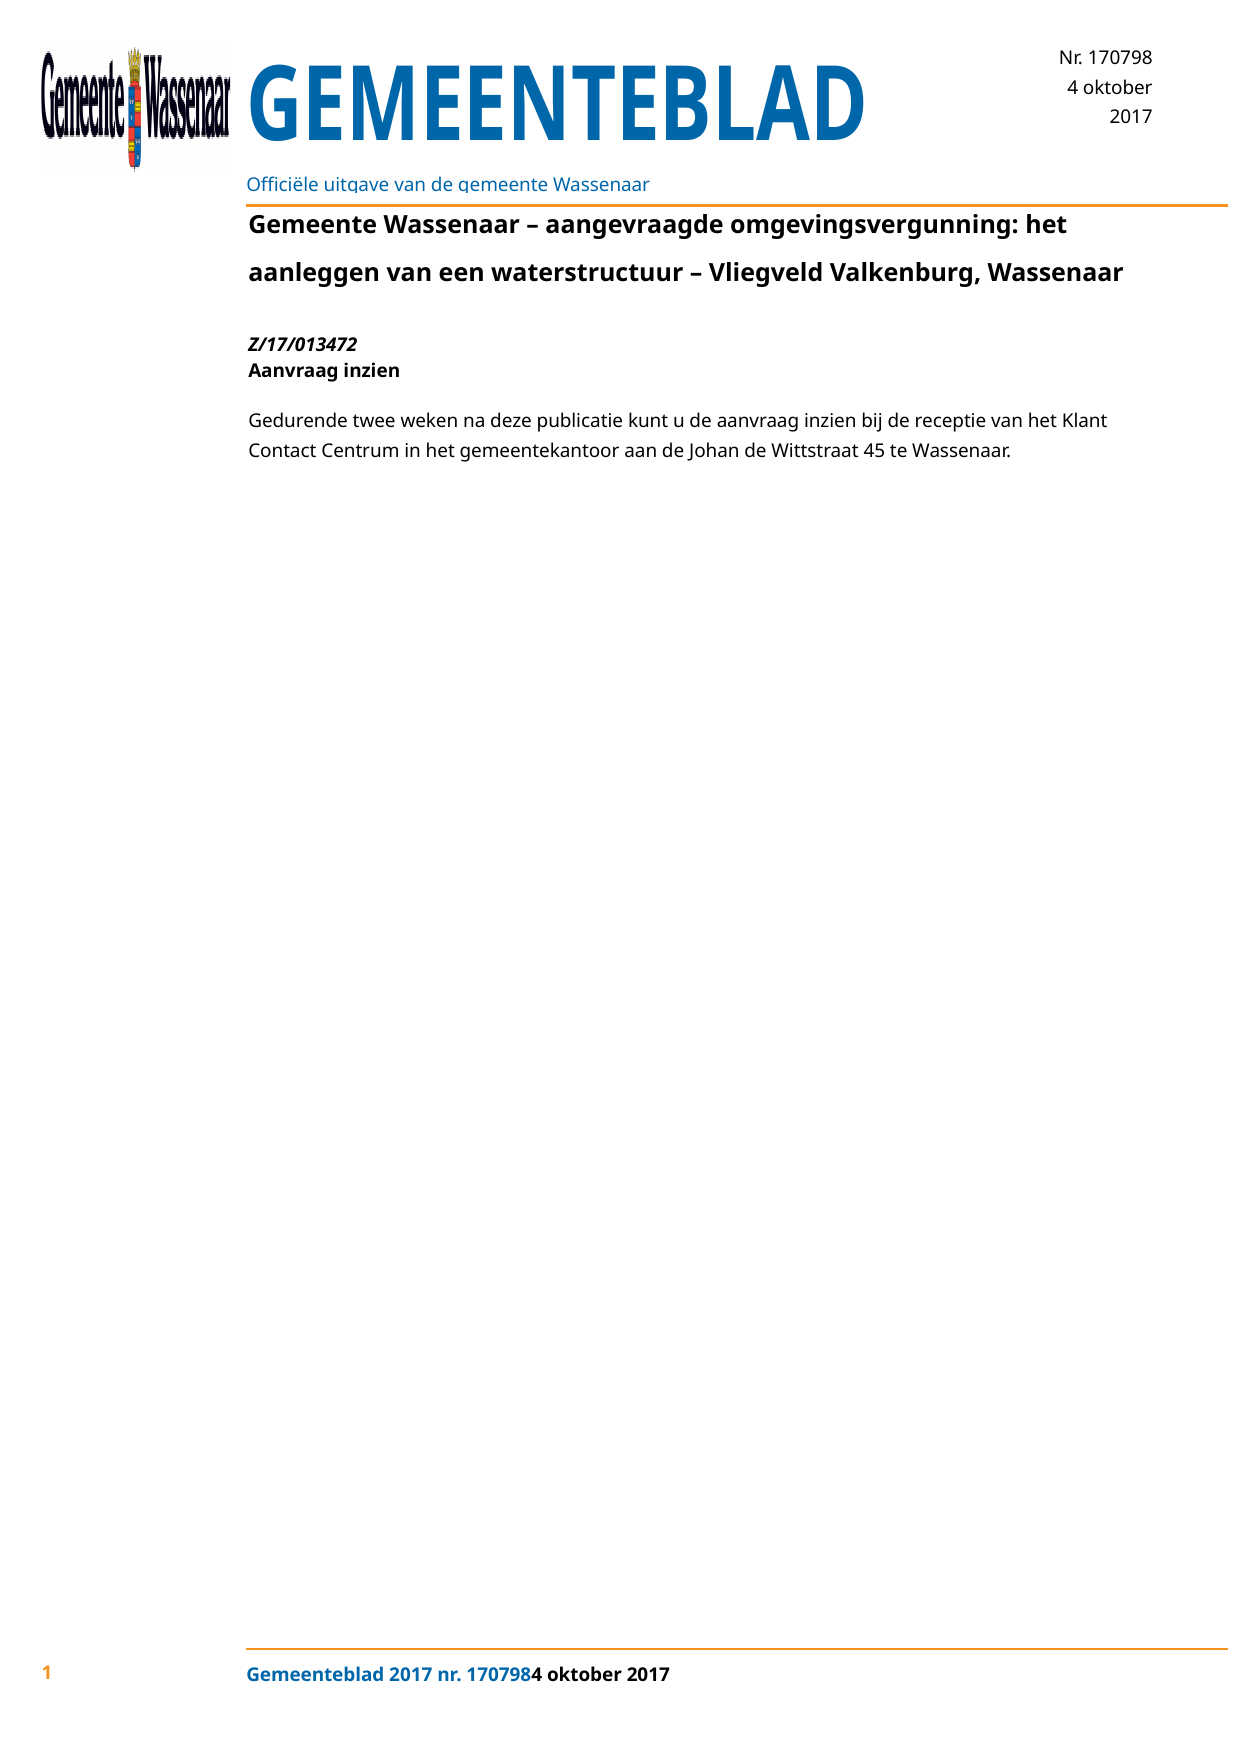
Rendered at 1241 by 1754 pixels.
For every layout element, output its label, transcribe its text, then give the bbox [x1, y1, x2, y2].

text Gemeente Wassenaar – aangevraagde omgevingsvergunning: het aanleggen van een waterstructuur – Vliegveld Valkenburg, Wassenaar [248, 207, 1152, 288]
text Gedurende twee weken na deze publicatie kunt u de aanvraag inzien bij de receptie van het Klant Contact Centrum in het gemeentekantoor aan de Johan de Wittstraat 45 te Wassenaar. [248, 408, 1152, 463]
text Aanvraag inzien [248, 357, 1152, 383]
picture [41, 47, 231, 172]
text Z/17/013472 [248, 331, 1152, 357]
